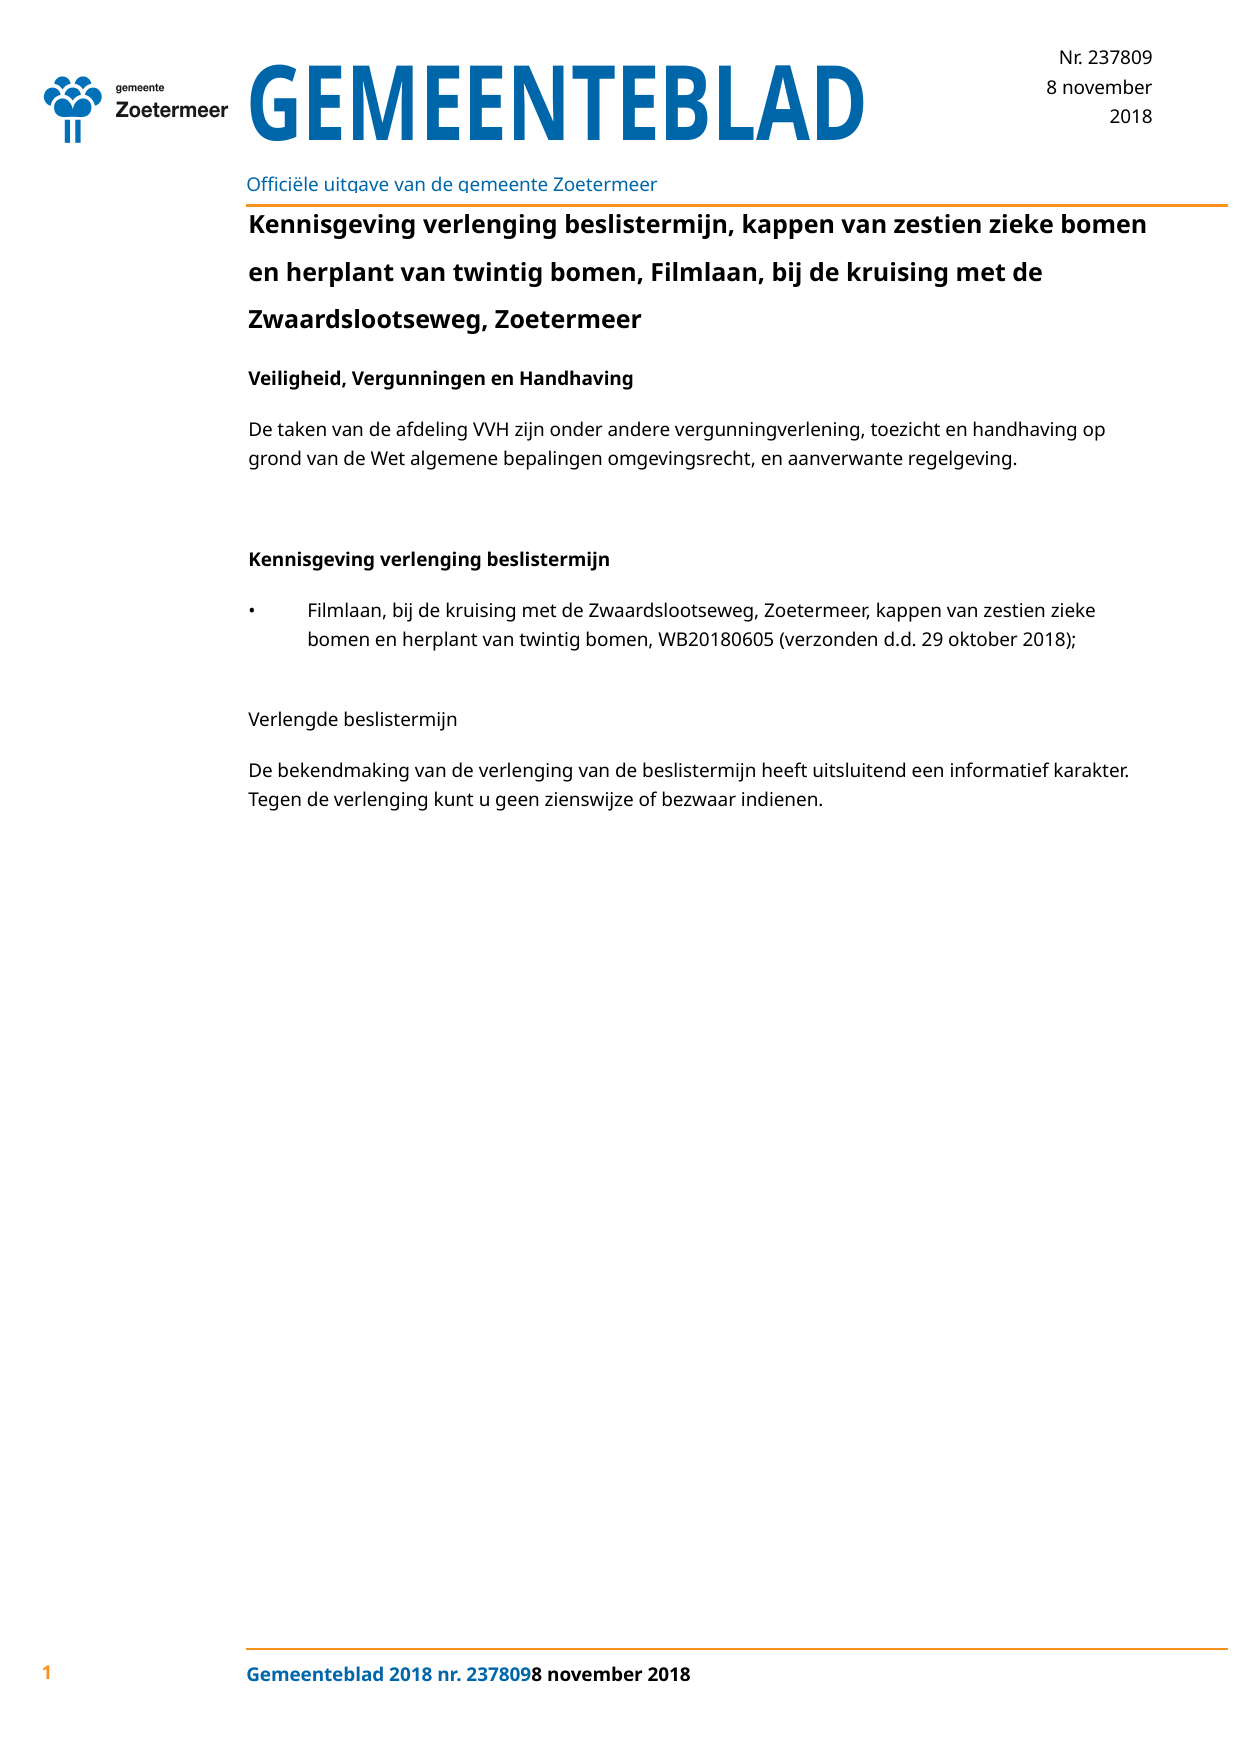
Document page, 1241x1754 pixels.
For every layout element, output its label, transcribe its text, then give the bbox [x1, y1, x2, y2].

text Kennisgeving verlenging beslistermijn, kappen van zestien zieke bomen en herplant van twintig bomen, Filmlaan, bij de kruising met de Zwaardslootseweg, Zoetermeer [248, 207, 1152, 336]
picture [41, 47, 231, 172]
text Verlengde beslistermijn [248, 706, 1152, 732]
list Filmlaan, bij de kruising met de Zwaardslootseweg, Zoetermeer, kappen van zestien zieke bomen en herplant van twintig bomen, WB20180605 (verzonden d.d. 29 oktober 2018); [248, 597, 1152, 652]
text De taken van de afdeling VVH zijn onder andere vergunningverlening, toezicht en handhaving op grond van de Wet algemene bepalingen omgevingsrecht, en aanverwante regelgeving. [248, 416, 1152, 471]
text Kennisgeving verlenging beslistermijn [248, 546, 1152, 572]
text Veiligheid, Vergunningen en Handhaving [248, 366, 1152, 391]
text De bekendmaking van de verlenging van de beslistermijn heeft uitsluitend een informatief karakter. Tegen de verlenging kunt u geen zienswijze of bezwaar indienen. [248, 757, 1152, 812]
